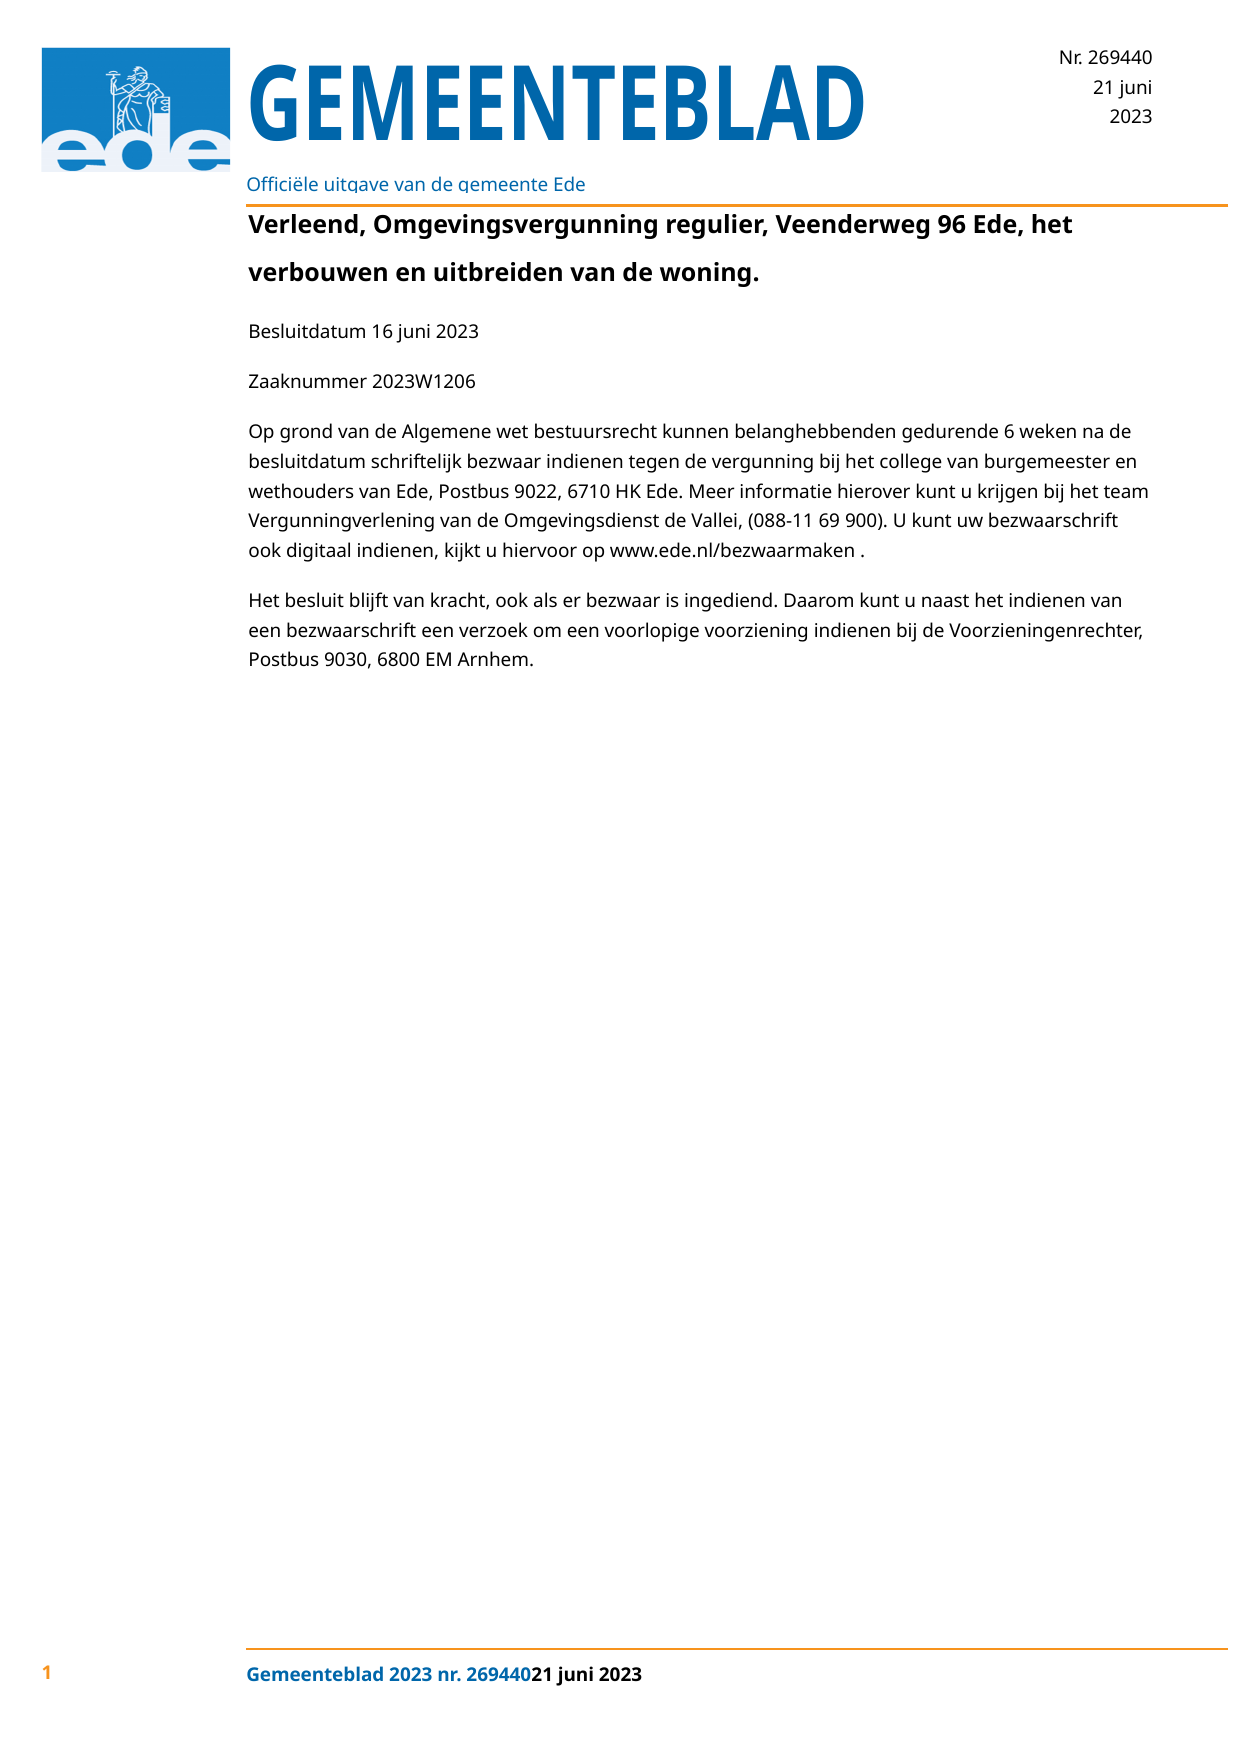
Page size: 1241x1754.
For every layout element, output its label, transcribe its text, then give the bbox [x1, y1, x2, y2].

text Zaaknummer 2023W1206 [248, 368, 1152, 394]
text Op grond van de Algemene wet bestuursrecht kunnen belanghebbenden gedurende 6 weken na de besluitdatum schriftelijk bezwaar indienen tegen de vergunning bij het college van burgemeester en wethouders van Ede, Postbus 9022, 6710 HK Ede. Meer informatie hierover kunt u krijgen bij het team Vergunningverlening van de Omgevingsdienst de Vallei, (088-11 69 900). U kunt uw bezwaarschrift ook digitaal indienen, kijkt u hiervoor op www.ede.nl/bezwaarmaken . [248, 419, 1152, 563]
text Besluitdatum 16 juni 2023 [248, 318, 1152, 344]
text Verleend, Omgevingsvergunning regulier, Veenderweg 96 Ede, het verbouwen en uitbreiden van de woning. [248, 207, 1152, 288]
picture [41, 47, 231, 172]
text Het besluit blijft van kracht, ook als er bezwaar is ingediend. Daarom kunt u naast het indienen van een bezwaarschrift een verzoek om een voorlopige voorziening indienen bij de Voorzieningenrechter, Postbus 9030, 6800 EM Arnhem. [248, 587, 1152, 672]
